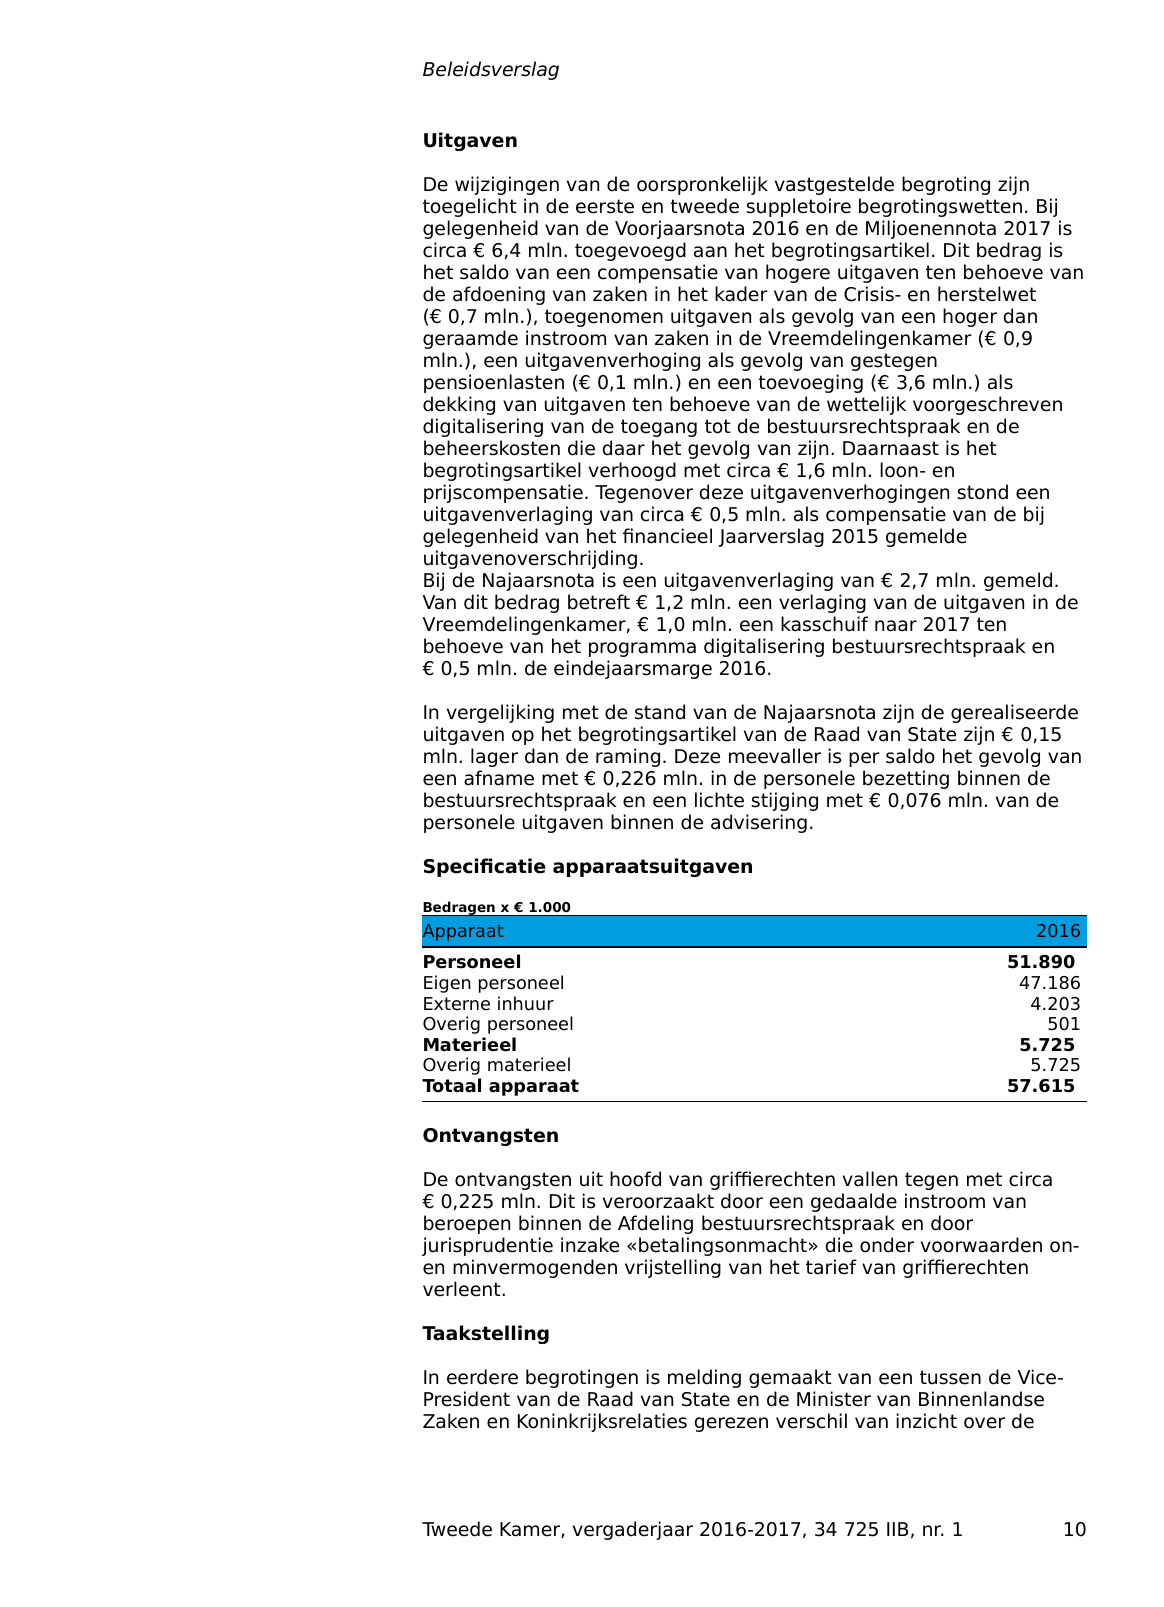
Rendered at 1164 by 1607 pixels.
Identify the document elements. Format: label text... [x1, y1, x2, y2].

subtitle Uitgaven [422, 130, 1087, 152]
table_cell Totaal apparaat [422, 1076, 980, 1101]
table_cell Externe inhuur [422, 994, 980, 1014]
table_cell 47.186 [980, 973, 1087, 993]
table_cell Apparaat [422, 916, 980, 946]
table_cell 57.615 [980, 1076, 1087, 1101]
subtitle Taakstelling [422, 1323, 1087, 1345]
table_cell 2016 [980, 916, 1087, 946]
table_cell Overig personeel [422, 1014, 980, 1035]
table_cell 5.725 [980, 1035, 1087, 1055]
text Bij de Najaarsnota is een uitgavenverlaging van € 2,7 mln. gemeld. Van dit bedrag betreft € 1,2 mln. een verlaging van de uitgaven in de Vreemdelingenkamer, € 1,0 mln. een kasschuif naar 2017 ten behoeve van het programma digitalisering bestuursrechtspraak en € 0,5 mln. de eindejaarsmarge 2016. [422, 570, 1087, 679]
table_cell Materieel [422, 1035, 980, 1055]
text De wijzigingen van de oorspronkelijk vastgestelde begroting zijn toegelicht in de eerste en tweede suppletoire begrotingswetten. Bij gelegenheid van de Voorjaarsnota 2016 en de Miljoenennota 2017 is circa € 6,4 mln. toegevoegd aan het begrotingsartikel. Dit bedrag is het saldo van een compensatie van hogere uitgaven ten behoeve van de afdoening van zaken in het kader van de Crisis- en herstelwet (€ 0,7 mln.), toegenomen uitgaven als gevolg van een hoger dan geraamde instroom van zaken in de Vreemdelingenkamer (€ 0,9 mln.), een uitgavenverhoging als gevolg van gestegen pensioenlasten (€ 0,1 mln.) en een toevoeging (€ 3,6 mln.) als dekking van uitgaven ten behoeve van de wettelijk voorgeschreven digitalisering van de toegang tot de bestuursrechtspraak en de beheerskosten die daar het gevolg van zijn. Daarnaast is het begrotingsartikel verhoogd met circa € 1,6 mln. loon- en prijscompensatie. Tegenover deze uitgavenverhogingen stond een uitgavenverlaging van circa € 0,5 mln. als compensatie van de bij gelegenheid van het financieel Jaarverslag 2015 gemelde uitgavenoverschrijding. [422, 174, 1087, 570]
table_header Bedragen x € 1.000 [422, 900, 1087, 915]
table_cell Eigen personeel [422, 973, 980, 993]
table_cell 4.203 [980, 994, 1087, 1014]
subtitle Specificatie apparaatsuitgaven [422, 856, 1087, 878]
table_cell 51.890 [980, 948, 1087, 973]
table_cell 5.725 [980, 1055, 1087, 1076]
table_cell 501 [980, 1014, 1087, 1035]
text De ontvangsten uit hoofd van griffierechten vallen tegen met circa € 0,225 mln. Dit is veroorzaakt door een gedaalde instroom van beroepen binnen de Afdeling bestuursrechtspraak en door jurisprudentie inzake «betalingsonmacht» die onder voorwaarden on- en minvermogenden vrijstelling van het tarief van griffierechten verleent. [422, 1169, 1087, 1301]
table_cell Overig materieel [422, 1055, 980, 1076]
subtitle Ontvangsten [422, 1124, 1087, 1146]
text In eerdere begrotingen is melding gemaakt van een tussen de Vice-President van de Raad van State en de Minister van Binnenlandse Zaken en Koninkrijksrelaties gerezen verschil van inzicht over de [422, 1367, 1087, 1433]
text In vergelijking met de stand van de Najaarsnota zijn de gerealiseerde uitgaven op het begrotingsartikel van de Raad van State zijn € 0,15 mln. lager dan de raming. Deze meevaller is per saldo het gevolg van een afname met € 0,226 mln. in de personele bezetting binnen de bestuursrechtspraak en een lichte stijging met € 0,076 mln. van de personele uitgaven binnen de advisering. [422, 702, 1087, 834]
table_cell Personeel [422, 948, 980, 973]
